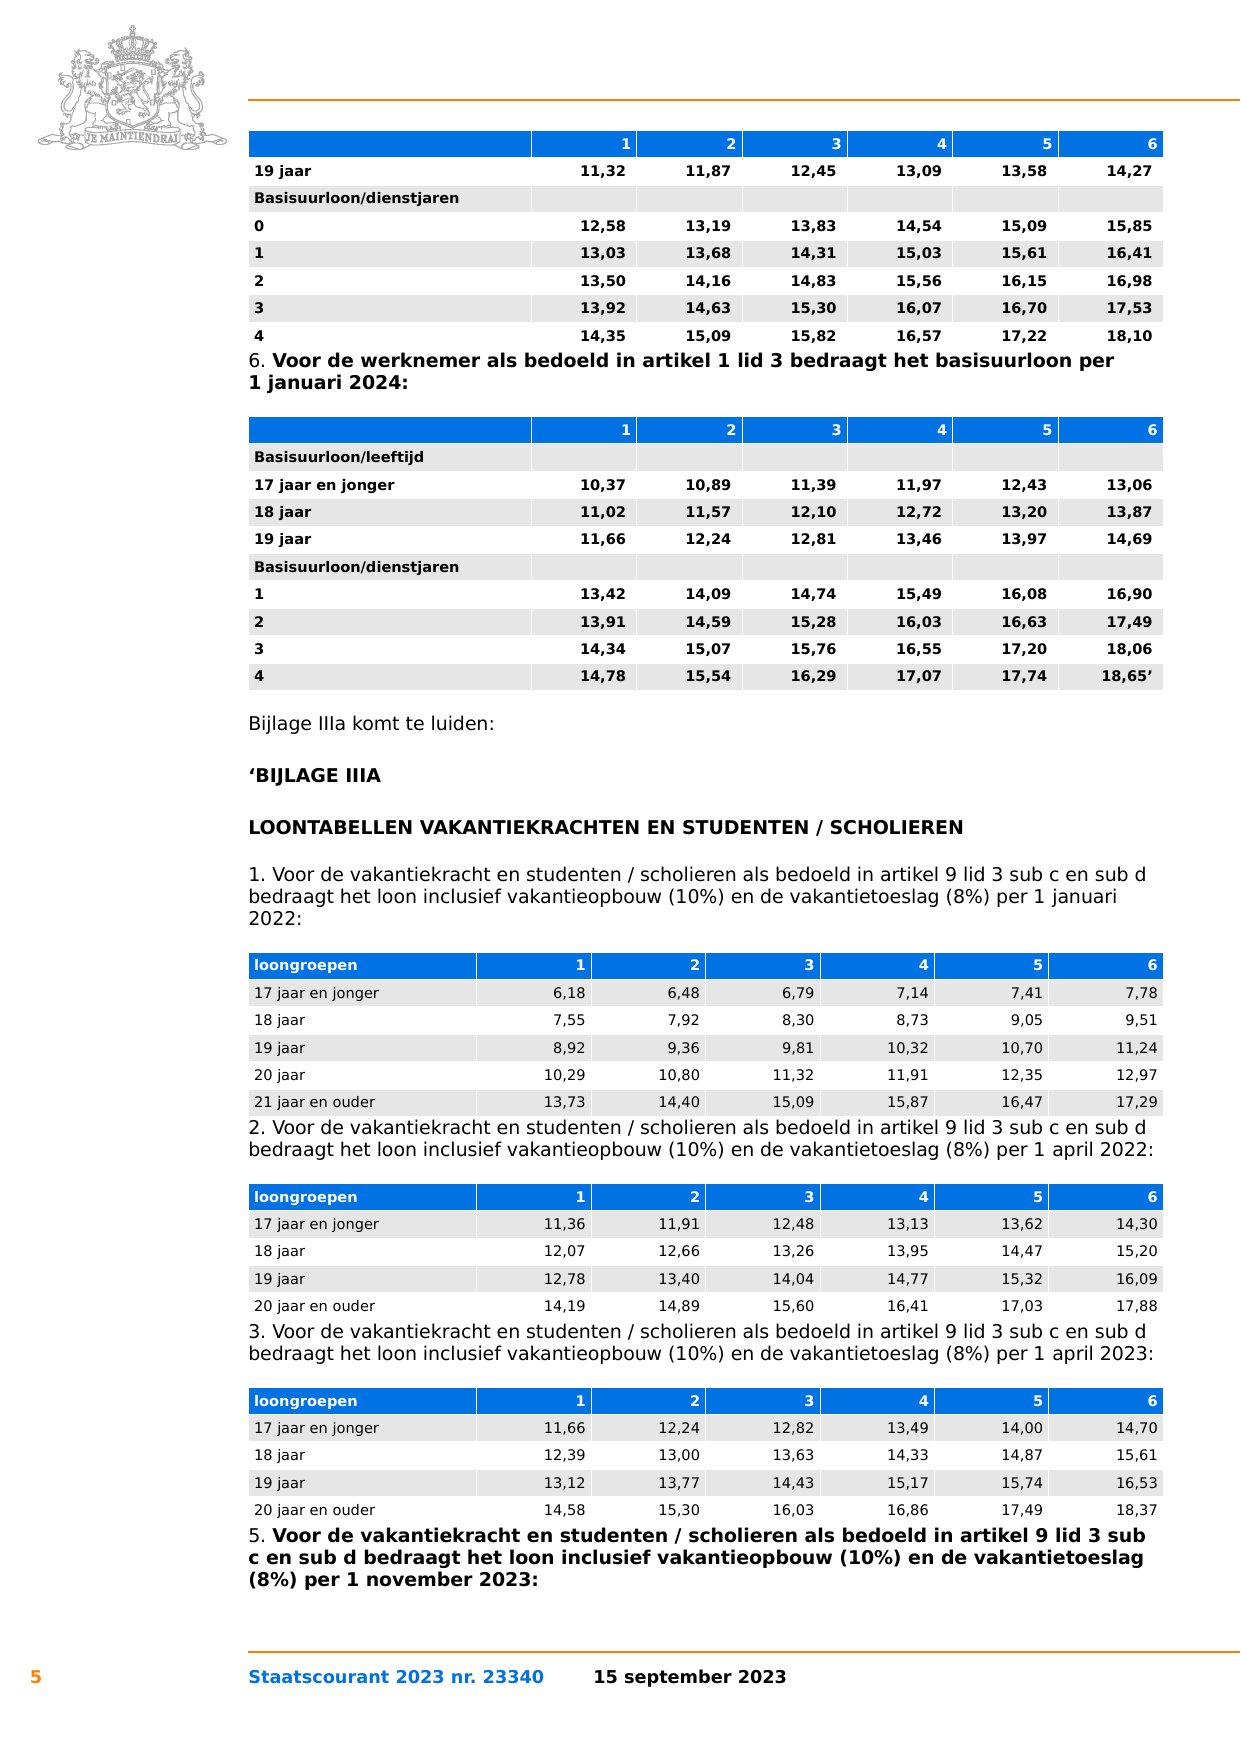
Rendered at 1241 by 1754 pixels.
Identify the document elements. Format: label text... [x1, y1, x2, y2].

table_header 1 [477, 953, 591, 979]
table_header 1 [532, 131, 636, 157]
table_cell 12,66 [592, 1239, 705, 1265]
table_cell 12,48 [706, 1211, 820, 1238]
table_cell [532, 186, 636, 212]
table_cell 13,91 [532, 609, 636, 635]
table_header 6 [1059, 131, 1163, 157]
table_cell 16,53 [1049, 1470, 1163, 1496]
table_cell 14,54 [848, 213, 952, 239]
table_cell 15,03 [848, 241, 952, 267]
table_header loongroepen [249, 1388, 476, 1414]
table_cell 15,49 [848, 581, 952, 608]
table_cell 12,35 [935, 1062, 1048, 1088]
table_cell 7,41 [935, 980, 1048, 1006]
text 1. Voor de vakantiekracht en studenten / scholieren als bedoeld in artikel 9 lid 3 sub c en sub d bedraagt het loon inclusief vakantieopbouw (10%) en de vakantietoeslag (8%) per 1 januari 2022: [248, 864, 1163, 930]
table_cell 13,62 [935, 1211, 1048, 1238]
table_cell 10,89 [637, 472, 742, 498]
table_cell 19 jaar [249, 158, 531, 185]
table_cell [953, 444, 1058, 471]
table_cell 11,36 [477, 1211, 591, 1238]
table_cell 10,80 [592, 1062, 705, 1088]
table_cell 2 [249, 268, 531, 294]
table_cell 13,58 [953, 158, 1058, 185]
table_cell 14,00 [935, 1415, 1048, 1441]
table_cell 2 [249, 609, 531, 635]
table_cell 15,76 [743, 636, 847, 662]
text 3. Voor de vakantiekracht en studenten / scholieren als bedoeld in artikel 9 lid 3 sub c en sub d bedraagt het loon inclusief vakantieopbouw (10%) en de vakantietoeslag (8%) per 1 april 2023: [248, 1321, 1163, 1365]
table_cell [743, 444, 847, 471]
table_cell 15,28 [743, 609, 847, 635]
table_header [249, 417, 531, 443]
table_cell 16,70 [953, 295, 1058, 322]
table_cell 11,66 [532, 527, 636, 553]
subtitle LOONTABELLEN VAKANTIEKRACHTEN EN STUDENTEN / SCHOLIEREN [248, 817, 1163, 839]
table_cell 15,61 [953, 241, 1058, 267]
table_cell 17 jaar en jonger [249, 980, 476, 1006]
table_cell 3 [249, 636, 531, 662]
table_cell 14,69 [1059, 527, 1163, 553]
table_cell 17,22 [953, 323, 1058, 349]
table_cell 16,98 [1059, 268, 1163, 294]
table_cell 4 [249, 323, 531, 349]
table_cell [848, 444, 952, 471]
table_cell 16,47 [935, 1090, 1048, 1116]
table_cell 14,47 [935, 1239, 1048, 1265]
table_cell 15,56 [848, 268, 952, 294]
table_cell [1059, 444, 1163, 471]
table_cell 19 jaar [249, 527, 531, 553]
table_header 1 [532, 417, 636, 443]
table_cell 19 jaar [249, 1266, 476, 1292]
table_cell 14,59 [637, 609, 742, 635]
table_cell 15,20 [1049, 1239, 1163, 1265]
table_cell 13,12 [477, 1470, 591, 1496]
table_cell [743, 554, 847, 580]
table_cell 18 jaar [249, 1008, 476, 1034]
table_header 5 [953, 417, 1058, 443]
table_cell 14,77 [821, 1266, 934, 1292]
table_cell 17,53 [1059, 295, 1163, 322]
table_cell 13,40 [592, 1266, 705, 1292]
table_cell Basisuurloon/leeftijd [249, 444, 531, 471]
table_cell 14,35 [532, 323, 636, 349]
table_header 6 [1059, 417, 1163, 443]
table_cell 11,91 [592, 1211, 705, 1238]
table_cell 14,89 [592, 1294, 705, 1320]
table_cell 12,81 [743, 527, 847, 553]
table_header 2 [592, 1184, 705, 1210]
table_cell 16,55 [848, 636, 952, 662]
table_cell 7,78 [1049, 980, 1163, 1006]
table_cell 17 jaar en jonger [249, 472, 531, 498]
table_cell 15,09 [637, 323, 742, 349]
table_cell 14,34 [532, 636, 636, 662]
table_cell 7,92 [592, 1008, 705, 1034]
table_cell 17,49 [935, 1497, 1048, 1524]
table_cell 13,49 [821, 1415, 934, 1441]
table_cell 13,63 [706, 1443, 820, 1469]
table_cell 16,07 [848, 295, 952, 322]
table_header 3 [743, 131, 847, 157]
text Bijlage IIIa komt te luiden: [248, 713, 1163, 735]
table_cell 20 jaar [249, 1062, 476, 1088]
table_cell 17,03 [935, 1294, 1048, 1320]
table_cell 15,32 [935, 1266, 1048, 1292]
table_header 4 [848, 417, 952, 443]
table_cell 20 jaar en ouder [249, 1294, 476, 1320]
table_cell 14,30 [1049, 1211, 1163, 1238]
table_cell 13,20 [953, 499, 1058, 526]
table_cell Basisuurloon/dienstjaren [249, 186, 531, 212]
table_cell 14,43 [706, 1470, 820, 1496]
table_header 1 [477, 1388, 591, 1414]
table_cell 12,45 [743, 158, 847, 185]
table_cell 18 jaar [249, 1443, 476, 1469]
table_cell 13,09 [848, 158, 952, 185]
table_cell 10,70 [935, 1035, 1048, 1061]
table_cell 11,24 [1049, 1035, 1163, 1061]
table_cell 12,97 [1049, 1062, 1163, 1088]
table_cell 15,74 [935, 1470, 1048, 1496]
table_cell 8,92 [477, 1035, 591, 1061]
table_cell 12,10 [743, 499, 847, 526]
table_cell [953, 186, 1058, 212]
table_cell [848, 554, 952, 580]
table_cell 17 jaar en jonger [249, 1415, 476, 1441]
table_cell 1 [249, 241, 531, 267]
table_cell 14,27 [1059, 158, 1163, 185]
table_cell 11,39 [743, 472, 847, 498]
table_cell 12,07 [477, 1239, 591, 1265]
table_cell 13,87 [1059, 499, 1163, 526]
text 6. Voor de werknemer als bedoeld in artikel 1 lid 3 bedraagt het basisuurloon per 1 januari 2024: [248, 350, 1163, 394]
table_cell [1059, 554, 1163, 580]
table_cell 12,39 [477, 1443, 591, 1469]
table_cell 18,65’ [1059, 664, 1163, 690]
table_cell 11,66 [477, 1415, 591, 1441]
table_cell 18,10 [1059, 323, 1163, 349]
table_header 5 [953, 131, 1058, 157]
table_cell 18,37 [1049, 1497, 1163, 1524]
table_cell 12,78 [477, 1266, 591, 1292]
table_cell 11,87 [637, 158, 742, 185]
table_cell [848, 186, 952, 212]
table_cell 14,83 [743, 268, 847, 294]
table_header 6 [1049, 1184, 1163, 1210]
table_header 3 [706, 1388, 820, 1414]
table_cell 14,87 [935, 1443, 1048, 1469]
table_cell 12,24 [592, 1415, 705, 1441]
table_header 5 [935, 953, 1048, 979]
table_cell 15,85 [1059, 213, 1163, 239]
table_cell 14,33 [821, 1443, 934, 1469]
table_cell 8,73 [821, 1008, 934, 1034]
picture [38, 25, 227, 150]
table_cell 14,40 [592, 1090, 705, 1116]
table_header 4 [848, 131, 952, 157]
table_cell 15,30 [743, 295, 847, 322]
table_cell 14,09 [637, 581, 742, 608]
table_cell 17,74 [953, 664, 1058, 690]
table_cell 15,09 [953, 213, 1058, 239]
table_cell 13,77 [592, 1470, 705, 1496]
table_cell [532, 554, 636, 580]
table_cell 17,88 [1049, 1294, 1163, 1320]
table_cell 13,19 [637, 213, 742, 239]
table_cell 14,16 [637, 268, 742, 294]
table_header 5 [935, 1184, 1048, 1210]
table_cell 20 jaar en ouder [249, 1497, 476, 1524]
table_cell 16,63 [953, 609, 1058, 635]
table_cell 15,60 [706, 1294, 820, 1320]
table_cell 3 [249, 295, 531, 322]
table_header loongroepen [249, 953, 476, 979]
table_cell 13,50 [532, 268, 636, 294]
table_cell 15,82 [743, 323, 847, 349]
table_cell 11,02 [532, 499, 636, 526]
table_cell 16,41 [821, 1294, 934, 1320]
table_header 2 [637, 131, 742, 157]
table_header 2 [637, 417, 742, 443]
table_cell 10,29 [477, 1062, 591, 1088]
table_cell 16,08 [953, 581, 1058, 608]
table_header 4 [821, 953, 934, 979]
table_cell 15,09 [706, 1090, 820, 1116]
table_cell 13,06 [1059, 472, 1163, 498]
table_header 3 [706, 953, 820, 979]
table_cell 11,97 [848, 472, 952, 498]
table_cell 14,58 [477, 1497, 591, 1524]
table_cell 13,46 [848, 527, 952, 553]
table_header 5 [935, 1388, 1048, 1414]
table_cell 11,91 [821, 1062, 934, 1088]
table_header 4 [821, 1388, 934, 1414]
table_cell 13,13 [821, 1211, 934, 1238]
table_cell 6,48 [592, 980, 705, 1006]
table_cell 19 jaar [249, 1035, 476, 1061]
table_cell 17,20 [953, 636, 1058, 662]
table_cell 15,07 [637, 636, 742, 662]
table_cell 13,97 [953, 527, 1058, 553]
table_cell 9,81 [706, 1035, 820, 1061]
table_cell 13,83 [743, 213, 847, 239]
table_cell 13,92 [532, 295, 636, 322]
table_cell 6,18 [477, 980, 591, 1006]
table_cell 19 jaar [249, 1470, 476, 1496]
table_cell 10,32 [821, 1035, 934, 1061]
table_cell 18,06 [1059, 636, 1163, 662]
table_cell 11,32 [532, 158, 636, 185]
table_cell 13,95 [821, 1239, 934, 1265]
table_header 4 [821, 1184, 934, 1210]
subtitle ‘BIJLAGE IIIA [248, 765, 1163, 787]
table_cell 14,70 [1049, 1415, 1163, 1441]
table_cell 16,41 [1059, 241, 1163, 267]
table_cell 7,14 [821, 980, 934, 1006]
table_cell 9,36 [592, 1035, 705, 1061]
table_header 2 [592, 1388, 705, 1414]
table_cell 16,15 [953, 268, 1058, 294]
table_header 6 [1049, 953, 1163, 979]
table_cell 7,55 [477, 1008, 591, 1034]
table_cell 1 [249, 581, 531, 608]
table_cell 15,61 [1049, 1443, 1163, 1469]
table_cell 15,87 [821, 1090, 934, 1116]
table_header [249, 131, 531, 157]
table_cell [532, 444, 636, 471]
table_cell 13,03 [532, 241, 636, 267]
table_cell 12,82 [706, 1415, 820, 1441]
table_cell 16,90 [1059, 581, 1163, 608]
table_cell 12,58 [532, 213, 636, 239]
table_cell 13,26 [706, 1239, 820, 1265]
table_cell 9,05 [935, 1008, 1048, 1034]
table_cell 11,57 [637, 499, 742, 526]
table_cell 16,86 [821, 1497, 934, 1524]
table_cell 10,37 [532, 472, 636, 498]
table_cell 16,03 [706, 1497, 820, 1524]
table_cell 17,07 [848, 664, 952, 690]
table_cell 9,51 [1049, 1008, 1163, 1034]
table_cell 14,19 [477, 1294, 591, 1320]
table_cell 4 [249, 664, 531, 690]
table_cell 14,04 [706, 1266, 820, 1292]
table_cell 13,68 [637, 241, 742, 267]
table_cell 17 jaar en jonger [249, 1211, 476, 1238]
table_cell 12,72 [848, 499, 952, 526]
table_cell 14,63 [637, 295, 742, 322]
table_cell 12,43 [953, 472, 1058, 498]
table_cell 13,42 [532, 581, 636, 608]
table_header 3 [743, 417, 847, 443]
table_cell Basisuurloon/dienstjaren [249, 554, 531, 580]
table_cell 18 jaar [249, 1239, 476, 1265]
table_cell [637, 554, 742, 580]
table_cell 18 jaar [249, 499, 531, 526]
table_cell 13,00 [592, 1443, 705, 1469]
table_header 2 [592, 953, 705, 979]
table_cell [953, 554, 1058, 580]
table_header 3 [706, 1184, 820, 1210]
table_cell 15,30 [592, 1497, 705, 1524]
table_cell 8,30 [706, 1008, 820, 1034]
table_header 6 [1049, 1388, 1163, 1414]
table_cell 16,57 [848, 323, 952, 349]
table_cell 15,54 [637, 664, 742, 690]
table_cell 14,78 [532, 664, 636, 690]
table_cell [1059, 186, 1163, 212]
text 5. Voor de vakantiekracht en studenten / scholieren als bedoeld in artikel 9 lid 3 sub c en sub d bedraagt het loon inclusief vakantieopbouw (10%) en de vakantietoeslag (8%) per 1 november 2023: [248, 1525, 1163, 1591]
table_cell 16,29 [743, 664, 847, 690]
table_cell 21 jaar en ouder [249, 1090, 476, 1116]
table_cell 0 [249, 213, 531, 239]
table_cell [637, 186, 742, 212]
table_cell 12,24 [637, 527, 742, 553]
table_cell [637, 444, 742, 471]
table_cell 13,73 [477, 1090, 591, 1116]
table_header 1 [477, 1184, 591, 1210]
table_cell 16,09 [1049, 1266, 1163, 1292]
table_cell 15,17 [821, 1470, 934, 1496]
table_cell 11,32 [706, 1062, 820, 1088]
table_cell 17,49 [1059, 609, 1163, 635]
table_cell [743, 186, 847, 212]
table_cell 14,74 [743, 581, 847, 608]
table_header loongroepen [249, 1184, 476, 1210]
table_cell 6,79 [706, 980, 820, 1006]
text 2. Voor de vakantiekracht en studenten / scholieren als bedoeld in artikel 9 lid 3 sub c en sub d bedraagt het loon inclusief vakantieopbouw (10%) en de vakantietoeslag (8%) per 1 april 2022: [248, 1117, 1163, 1161]
table_cell 17,29 [1049, 1090, 1163, 1116]
table_cell 14,31 [743, 241, 847, 267]
table_cell 16,03 [848, 609, 952, 635]
